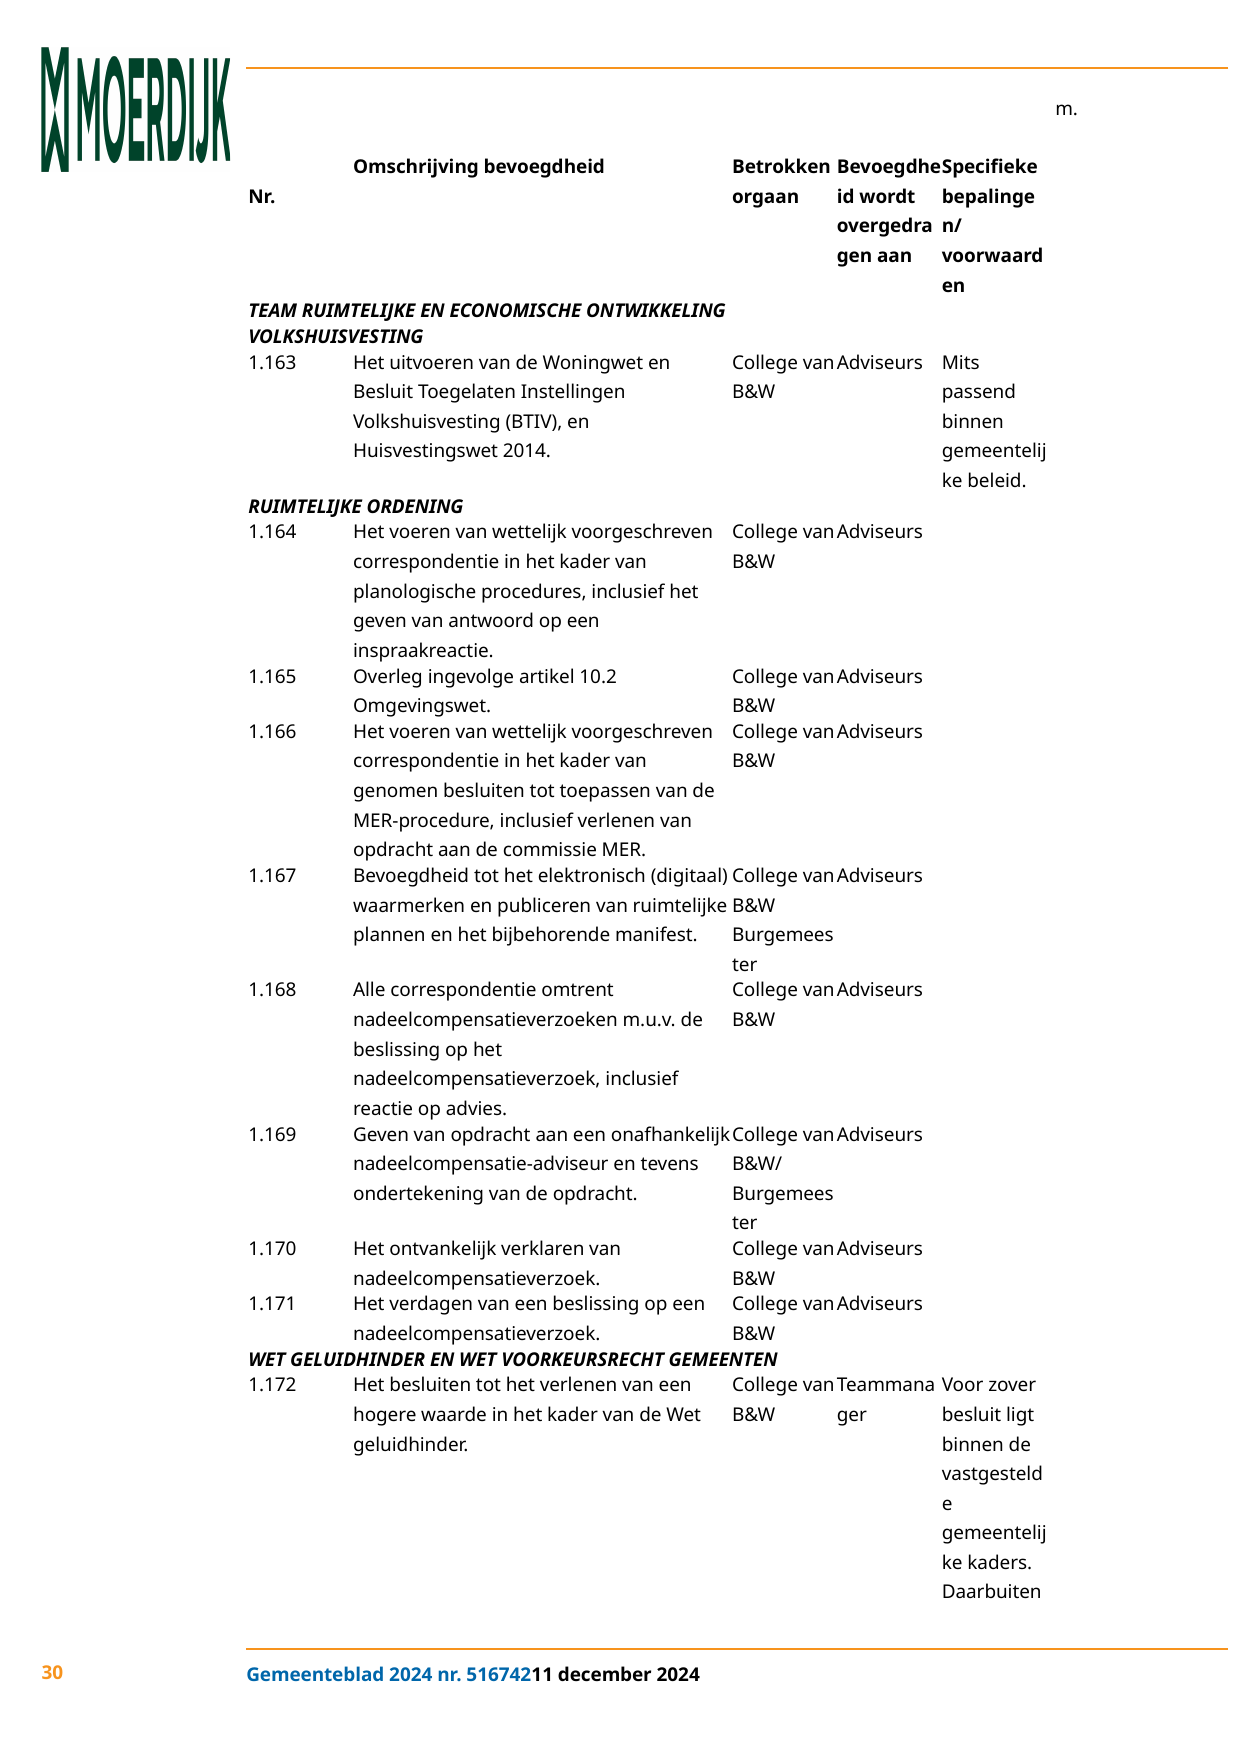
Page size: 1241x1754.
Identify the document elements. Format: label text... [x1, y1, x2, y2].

table_cell [248, 95, 340, 121]
table_header Betrokken orgaan [732, 154, 837, 297]
table_cell 1.171 [248, 1291, 353, 1346]
table_cell Adviseurs [837, 718, 942, 862]
table_cell 1.168 [248, 977, 353, 1121]
table_cell College van B&W [732, 519, 837, 663]
table_header Nr. [248, 154, 353, 297]
table_cell Geven van opdracht aan een onafhankelijk nadeelcompensatie-adviseur en tevens ondertekening van de opdracht. [353, 1121, 732, 1235]
table_cell 1.172 [248, 1372, 353, 1604]
table_header Specifieke bepalingen/ voorwaarden [942, 154, 1047, 297]
table_cell VOLKSHUISVESTING [248, 323, 1047, 349]
table_cell College van B&W Burgemeester [732, 862, 837, 977]
table_cell [942, 663, 1047, 718]
table_cell [942, 1291, 1047, 1346]
table_cell Bevoegdheid tot het elektronisch (digitaal) waarmerken en publiceren van ruimtelijke plannen en het bijbehorende manifest. [353, 862, 732, 977]
table_cell Het voeren van wettelijk voorgeschreven correspondentie in het kader van planologische procedures, inclusief het geven van antwoord op een inspraakreactie. [353, 519, 732, 663]
table_cell [942, 862, 1047, 977]
table_header Omschrijving bevoegdheid [353, 154, 732, 297]
table_cell [942, 1235, 1047, 1291]
picture [41, 47, 231, 172]
table_cell College van B&W [732, 1235, 837, 1291]
table_cell 1.163 [248, 349, 353, 493]
table_cell Adviseurs [837, 977, 942, 1121]
table_cell 1.169 [248, 1121, 353, 1235]
table_cell Het verdagen van een beslissing op een nadeelcompensatieverzoek. [353, 1291, 732, 1346]
table_cell Het ontvankelijk verklaren van nadeelcompensatieverzoek. [353, 1235, 732, 1291]
table_cell Adviseurs [837, 862, 942, 977]
table_cell [340, 95, 774, 121]
table_cell 1.166 [248, 718, 353, 862]
table_cell College van B&W [732, 663, 837, 718]
table_cell 1.167 [248, 862, 353, 977]
table_cell TEAM RUIMTELIJKE EN ECONOMISCHE ONTWIKKELING [248, 298, 1047, 323]
table_cell College van B&W [732, 1291, 837, 1346]
table_cell College van B&W [732, 718, 837, 862]
table_cell 1.164 [248, 519, 353, 663]
table_cell RUIMTELIJKE ORDENING [248, 493, 1047, 519]
table_cell Voor zover besluit ligt binnen de vastgestelde gemeentelijke kaders. Daarbuiten [942, 1372, 1047, 1604]
table_cell [942, 718, 1047, 862]
table_cell [942, 1121, 1047, 1235]
table_cell College van B&W [732, 977, 837, 1121]
table_cell Adviseurs [837, 1121, 942, 1235]
table_cell [866, 95, 1055, 121]
table_cell Adviseurs [837, 349, 942, 493]
table_cell Alle correspondentie omtrent nadeelcompensatieverzoeken m.u.v. de beslissing op het nadeelcompensatieverzoek, inclusief reactie op advies. [353, 977, 732, 1121]
table_cell Adviseurs [837, 1291, 942, 1346]
table_cell College van B&W [732, 1372, 837, 1604]
table_cell WET GELUIDHINDER EN WET VOORKEURSRECHT GEMEENTEN [248, 1346, 1047, 1372]
table_cell Adviseurs [837, 1235, 942, 1291]
table_cell [942, 519, 1047, 663]
table_cell m. [1055, 95, 1152, 121]
table_cell Het besluiten tot het verlenen van een hogere waarde in het kader van de Wet geluidhinder. [353, 1372, 732, 1604]
table_cell 1.170 [248, 1235, 353, 1291]
table_cell Het uitvoeren van de Woningwet en Besluit Toegelaten Instellingen Volkshuisvesting (BTIV), en Huisvestingswet 2014. [353, 349, 732, 493]
table_cell Adviseurs [837, 663, 942, 718]
table_cell Adviseurs [837, 519, 942, 663]
table_cell Overleg ingevolge artikel 10.2 Omgevingswet. [353, 663, 732, 718]
table_cell [774, 95, 866, 121]
table_cell Het voeren van wettelijk voorgeschreven correspondentie in het kader van genomen besluiten tot toepassen van de MER-procedure, inclusief verlenen van opdracht aan de commissie MER. [353, 718, 732, 862]
table_cell College van B&W [732, 349, 837, 493]
table_cell Mits passend binnen gemeentelijke beleid. [942, 349, 1047, 493]
table_cell College van B&W/ Burgemeester [732, 1121, 837, 1235]
table_cell 1.165 [248, 663, 353, 718]
table_cell [942, 977, 1047, 1121]
table_cell Teammanager [837, 1372, 942, 1604]
table_header Bevoegdheid wordt overgedragen aan [837, 154, 942, 297]
